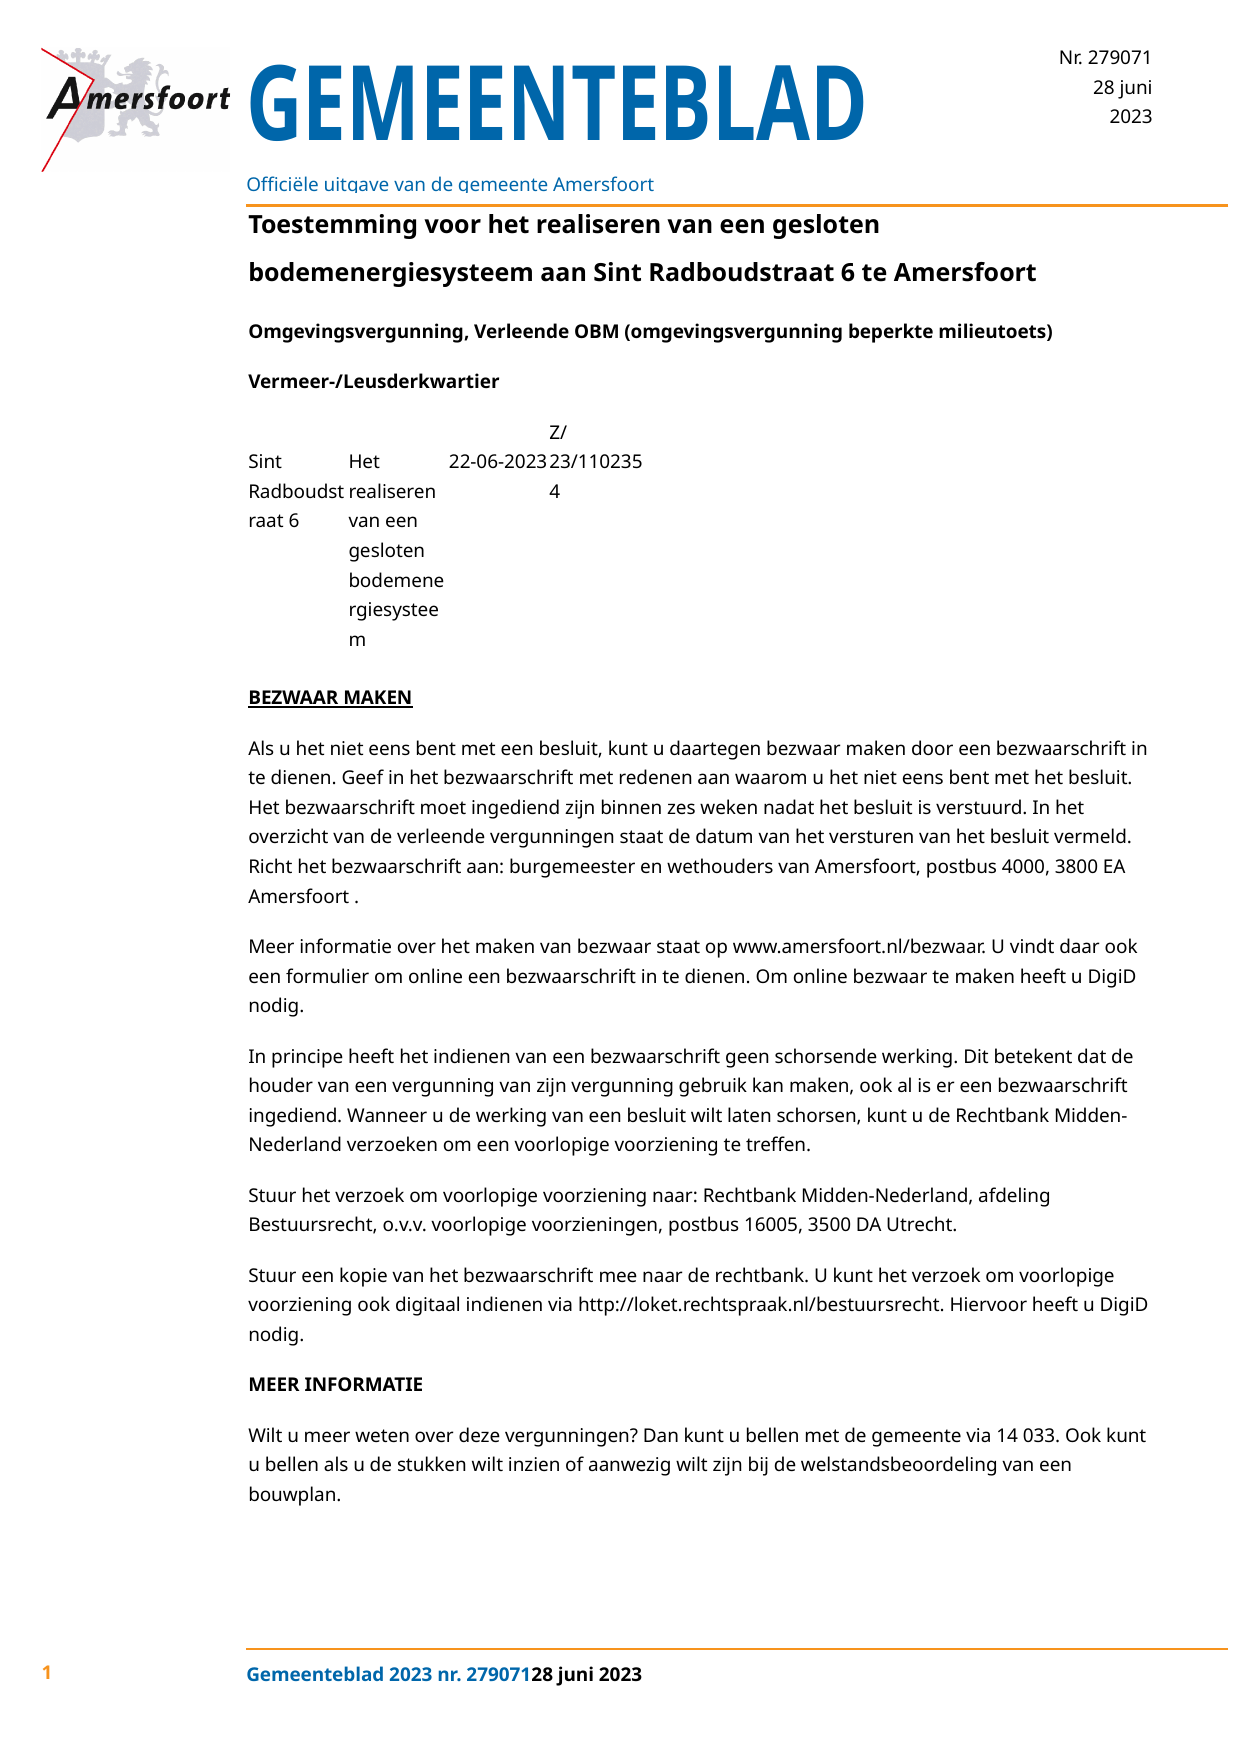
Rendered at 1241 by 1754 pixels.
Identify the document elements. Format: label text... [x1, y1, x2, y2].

table_header 22-06-2023 [449, 419, 549, 681]
table_header Sint Radboudstraat 6 [248, 419, 348, 681]
text MEER INFORMATIE [248, 1372, 1152, 1397]
text Stuur een kopie van het bezwaarschrift mee naar de rechtbank. U kunt het verzoek om voorlopige voorziening ook digitaal indienen via http://loket.rechtspraak.nl/bestuursrecht. Hiervoor heeft u DigiD nodig. [248, 1262, 1152, 1347]
picture [41, 47, 231, 172]
text Meer informatie over het maken van bezwaar staat op www.amersfoort.nl/bezwaar. U vindt daar ook een formulier om online een bezwaarschrift in te dienen. Om online bezwaar te maken heeft u DigiD nodig. [248, 933, 1152, 1018]
text Als u het niet eens bent met een besluit, kunt u daartegen bezwaar maken door een bezwaarschrift in te dienen. Geef in het bezwaarschrift met redenen aan waarom u het niet eens bent met het besluit. Het bezwaarschrift moet ingediend zijn binnen zes weken nadat het besluit is verstuurd. In het overzicht van de verleende vergunningen staat de datum van het versturen van het besluit vermeld. Richt het bezwaarschrift aan: burgemeester en wethouders van Amersfoort, postbus 4000, 3800 EA Amersfoort . [248, 735, 1152, 908]
text Stuur het verzoek om voorlopige voorziening naar: Rechtbank Midden-Nederland, afdeling Bestuursrecht, o.v.v. voorlopige voorzieningen, postbus 16005, 3500 DA Utrecht. [248, 1182, 1152, 1237]
text BEZWAAR MAKEN [248, 684, 1152, 710]
text In principe heeft het indienen van een bezwaarschrift geen schorsende werking. Dit betekent dat de houder van een vergunning van zijn vergunning gebruik kan maken, ook al is er een bezwaarschrift ingediend. Wanneer u de werking van een besluit wilt laten schorsen, kunt u de Rechtbank Midden-Nederland verzoeken om een voorlopige voorziening te treffen. [248, 1043, 1152, 1157]
table_header Z/23/1102354 [549, 419, 649, 681]
text Vermeer-/Leusderkwartier [248, 368, 1152, 394]
text Toestemming voor het realiseren van een gesloten bodemenergiesysteem aan Sint Radboudstraat 6 te Amersfoort [248, 207, 1152, 288]
text Omgevingsvergunning, Verleende OBM (omgevingsvergunning beperkte milieutoets) [248, 318, 1152, 344]
table_header Het realiseren van een gesloten bodemenergiesysteem [348, 419, 449, 681]
text Wilt u meer weten over deze vergunningen? Dan kunt u bellen met de gemeente via 14 033. Ook kunt u bellen als u de stukken wilt inzien of aanwezig wilt zijn bij de welstandsbeoordeling van een bouwplan. [248, 1422, 1152, 1507]
